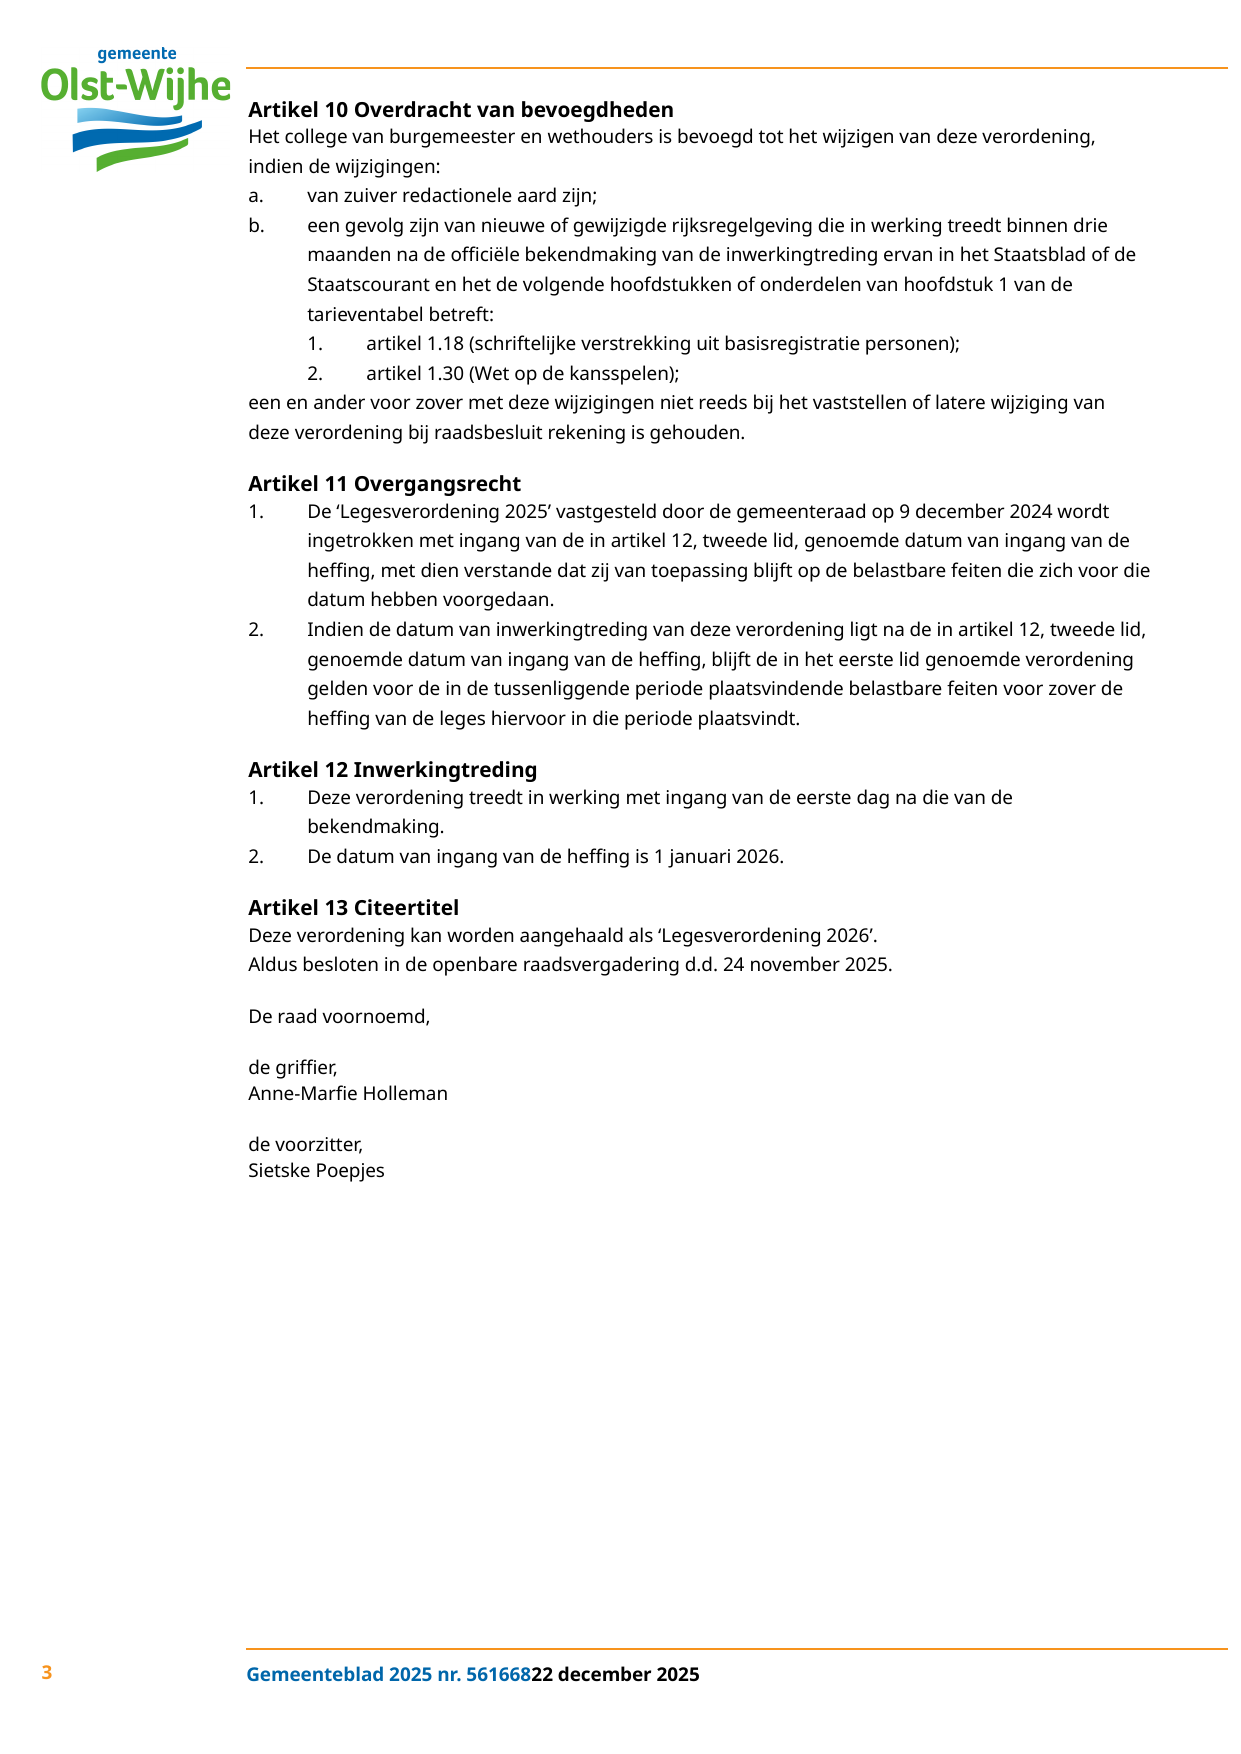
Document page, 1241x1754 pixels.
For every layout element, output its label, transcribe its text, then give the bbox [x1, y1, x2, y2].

text Deze verordening kan worden aangehaald als ‘Legesverordening 2026’. [248, 922, 1152, 948]
text de voorzitter, [248, 1132, 1152, 1157]
list De ‘Legesverordening 2025’ vastgesteld door de gemeenteraad op 9 december 2024 wordt ingetrokken met ingang van de in artikel 12, tweede lid, genoemde datum van ingang van de heffing, met dien verstande dat zij van toepassing blijft op de belastbare feiten die zich voor die datum hebben voorgedaan. [248, 498, 1152, 612]
list van zuiver redactionele aard zijn; [248, 182, 1152, 208]
picture [41, 47, 231, 172]
text Anne-Marfie Holleman [248, 1080, 1152, 1106]
text Het college van burgemeester en wethouders is bevoegd tot het wijzigen van deze verordening, indien de wijzigingen: [248, 123, 1152, 178]
text De raad voornoemd, [248, 1003, 1152, 1029]
text Artikel 11 Overgangsrecht [248, 469, 1152, 498]
text Artikel 13 Citeertitel [248, 893, 1152, 922]
text Aldus besloten in de openbare raadsvergadering d.d. 24 november 2025. [248, 951, 1152, 977]
list een gevolg zijn van nieuwe of gewijzigde rijksregelgeving die in werking treedt binnen drie maanden na de officiële bekendmaking van de inwerkingtreding ervan in het Staatsblad of de Staatscourant en het de volgende hoofdstukken of onderdelen van hoofdstuk 1 van de tarieventabel betreft: [248, 212, 1152, 326]
text een en ander voor zover met deze wijzigingen niet reeds bij het vaststellen of latere wijziging van deze verordening bij raadsbesluit rekening is gehouden. [248, 389, 1152, 445]
list Deze verordening treedt in werking met ingang van de eerste dag na die van de bekendmaking. [248, 784, 1152, 839]
text Artikel 12 Inwerkingtreding [248, 755, 1152, 784]
text Artikel 10 Overdracht van bevoegdheden [248, 95, 1152, 123]
list artikel 1.18 (schriftelijke verstrekking uit basisregistratie personen); [307, 330, 1152, 356]
list Indien de datum van inwerkingtreding van deze verordening ligt na de in artikel 12, tweede lid, genoemde datum van ingang van de heffing, blijft de in het eerste lid genoemde verordening gelden voor de in de tussenliggende periode plaatsvindende belastbare feiten voor zover de heffing van de leges hiervoor in die periode plaatsvindt. [248, 616, 1152, 731]
text de griffier, [248, 1054, 1152, 1080]
list artikel 1.30 (Wet op de kansspelen); [307, 360, 1152, 386]
text Sietske Poepjes [248, 1157, 1152, 1183]
list De datum van ingang van de heffing is 1 januari 2026. [248, 843, 1152, 869]
